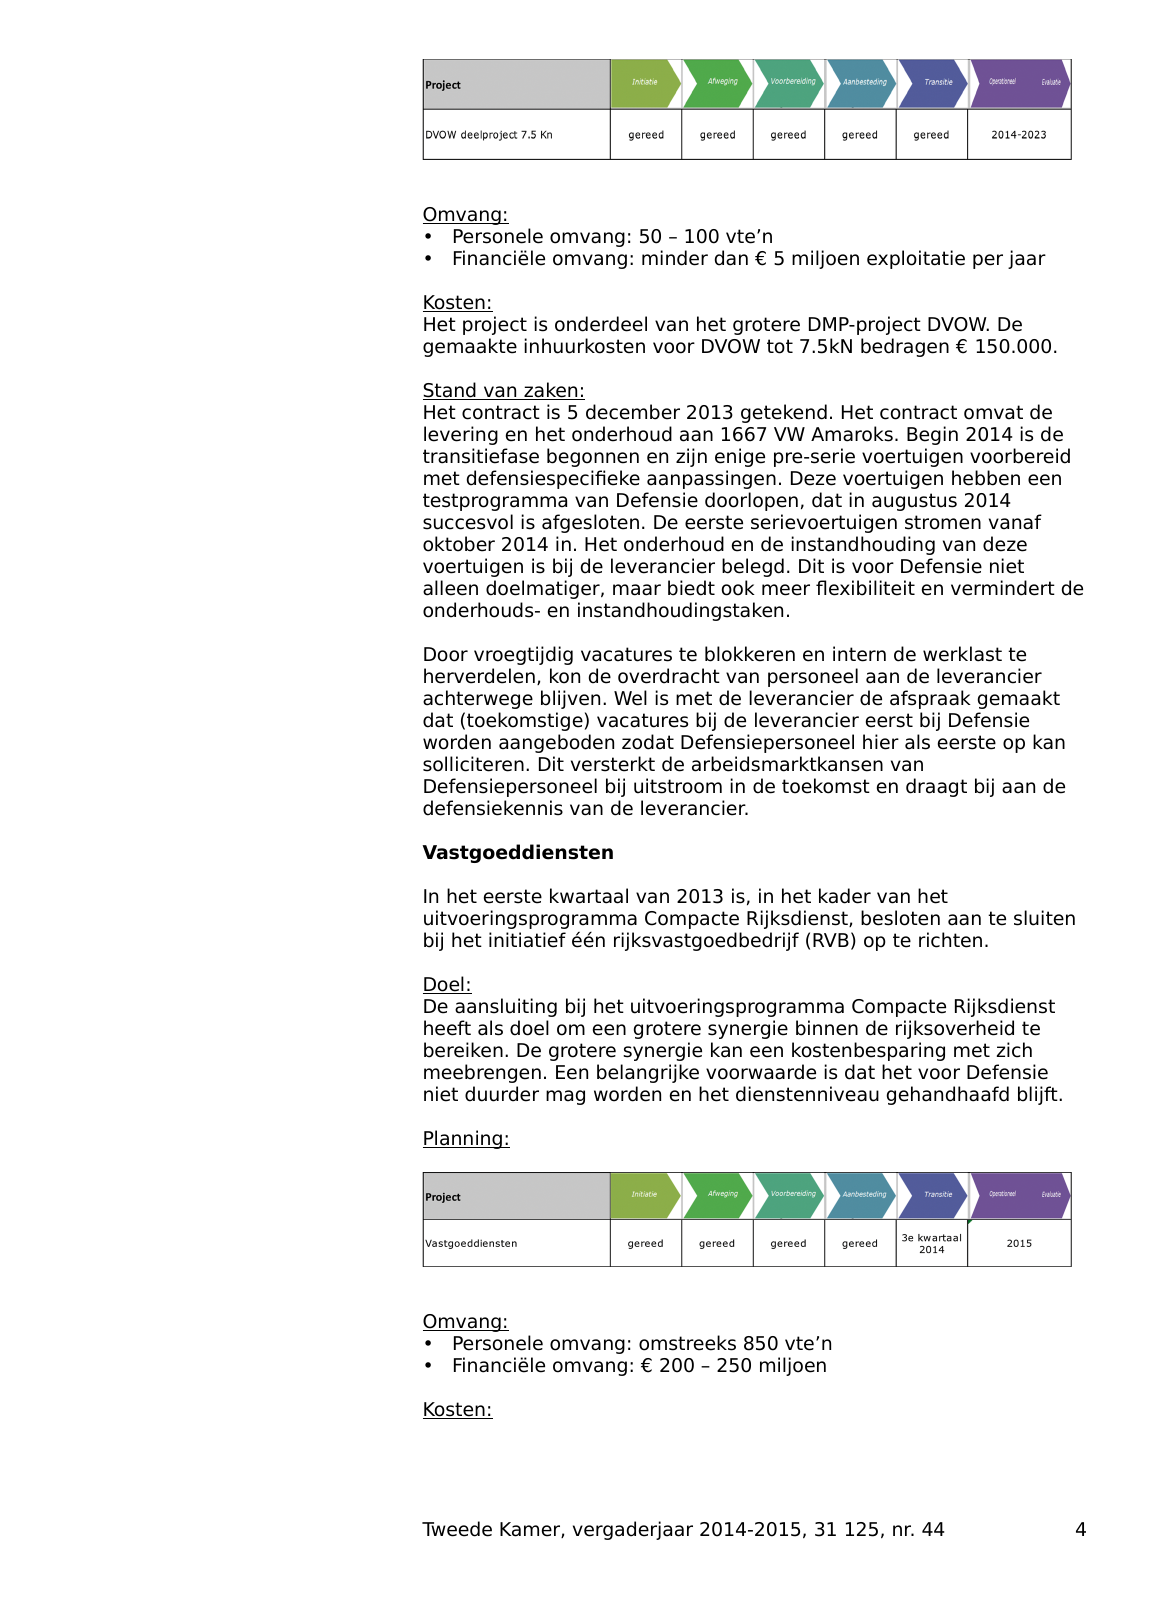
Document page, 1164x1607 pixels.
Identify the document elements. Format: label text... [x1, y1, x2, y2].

text Omvang: [422, 1311, 1087, 1333]
text Kosten: [422, 292, 1087, 314]
text • Financiële omvang: minder dan € 5 miljoen exploitatie per jaar [422, 248, 1087, 269]
picture [422, 59, 1072, 160]
text • Personele omvang: 50 – 100 vte’n [422, 226, 1087, 248]
picture [422, 1172, 1072, 1267]
text Door vroegtijdig vacatures te blokkeren en intern de werklast te herverdelen, kon de overdracht van personeel aan de leverancier achterwege blijven. Wel is met de leverancier de afspraak gemaakt dat (toekomstige) vacatures bij de leverancier eerst bij Defensie worden aangeboden zodat Defensiepersoneel hier als eerste op kan solliciteren. Dit versterkt de arbeidsmarktkansen van Defensiepersoneel bij uitstroom in de toekomst en draagt bij aan de defensiekennis van de leverancier. [422, 644, 1087, 820]
text Omvang: [422, 204, 1087, 226]
text Het contract is 5 december 2013 getekend. Het contract omvat de levering en het onderhoud aan 1667 VW Amaroks. Begin 2014 is de transitiefase begonnen en zijn enige pre-serie voertuigen voorbereid met defensiespecifieke aanpassingen. Deze voertuigen hebben een testprogramma van Defensie doorlopen, dat in augustus 2014 succesvol is afgesloten. De eerste serievoertuigen stromen vanaf oktober 2014 in. Het onderhoud en de instandhouding van deze voertuigen is bij de leverancier belegd. Dit is voor Defensie niet alleen doelmatiger, maar biedt ook meer flexibiliteit en vermindert de onderhouds- en instandhoudingstaken. [422, 402, 1087, 622]
text Doel: [422, 974, 1087, 996]
text Kosten: [422, 1399, 1087, 1421]
text • Financiële omvang: € 200 – 250 miljoen [422, 1355, 1087, 1377]
text De aansluiting bij het uitvoeringsprogramma Compacte Rijksdienst heeft als doel om een grotere synergie binnen de rijksoverheid te bereiken. De grotere synergie kan een kostenbesparing met zich meebrengen. Een belangrijke voorwaarde is dat het voor Defensie niet duurder mag worden en het dienstenniveau gehandhaafd blijft. [422, 996, 1087, 1106]
text Stand van zaken: [422, 380, 1087, 402]
text Het project is onderdeel van het grotere DMP-project DVOW. De gemaakte inhuurkosten voor DVOW tot 7.5kN bedragen € 150.000. [422, 314, 1087, 358]
text Planning: [422, 1128, 1087, 1150]
subtitle Vastgoeddiensten [422, 842, 1087, 864]
text In het eerste kwartaal van 2013 is, in het kader van het uitvoeringsprogramma Compacte Rijksdienst, besloten aan te sluiten bij het initiatief één rijksvastgoedbedrijf (RVB) op te richten. [422, 886, 1087, 952]
text • Personele omvang: omstreeks 850 vte’n [422, 1333, 1087, 1355]
